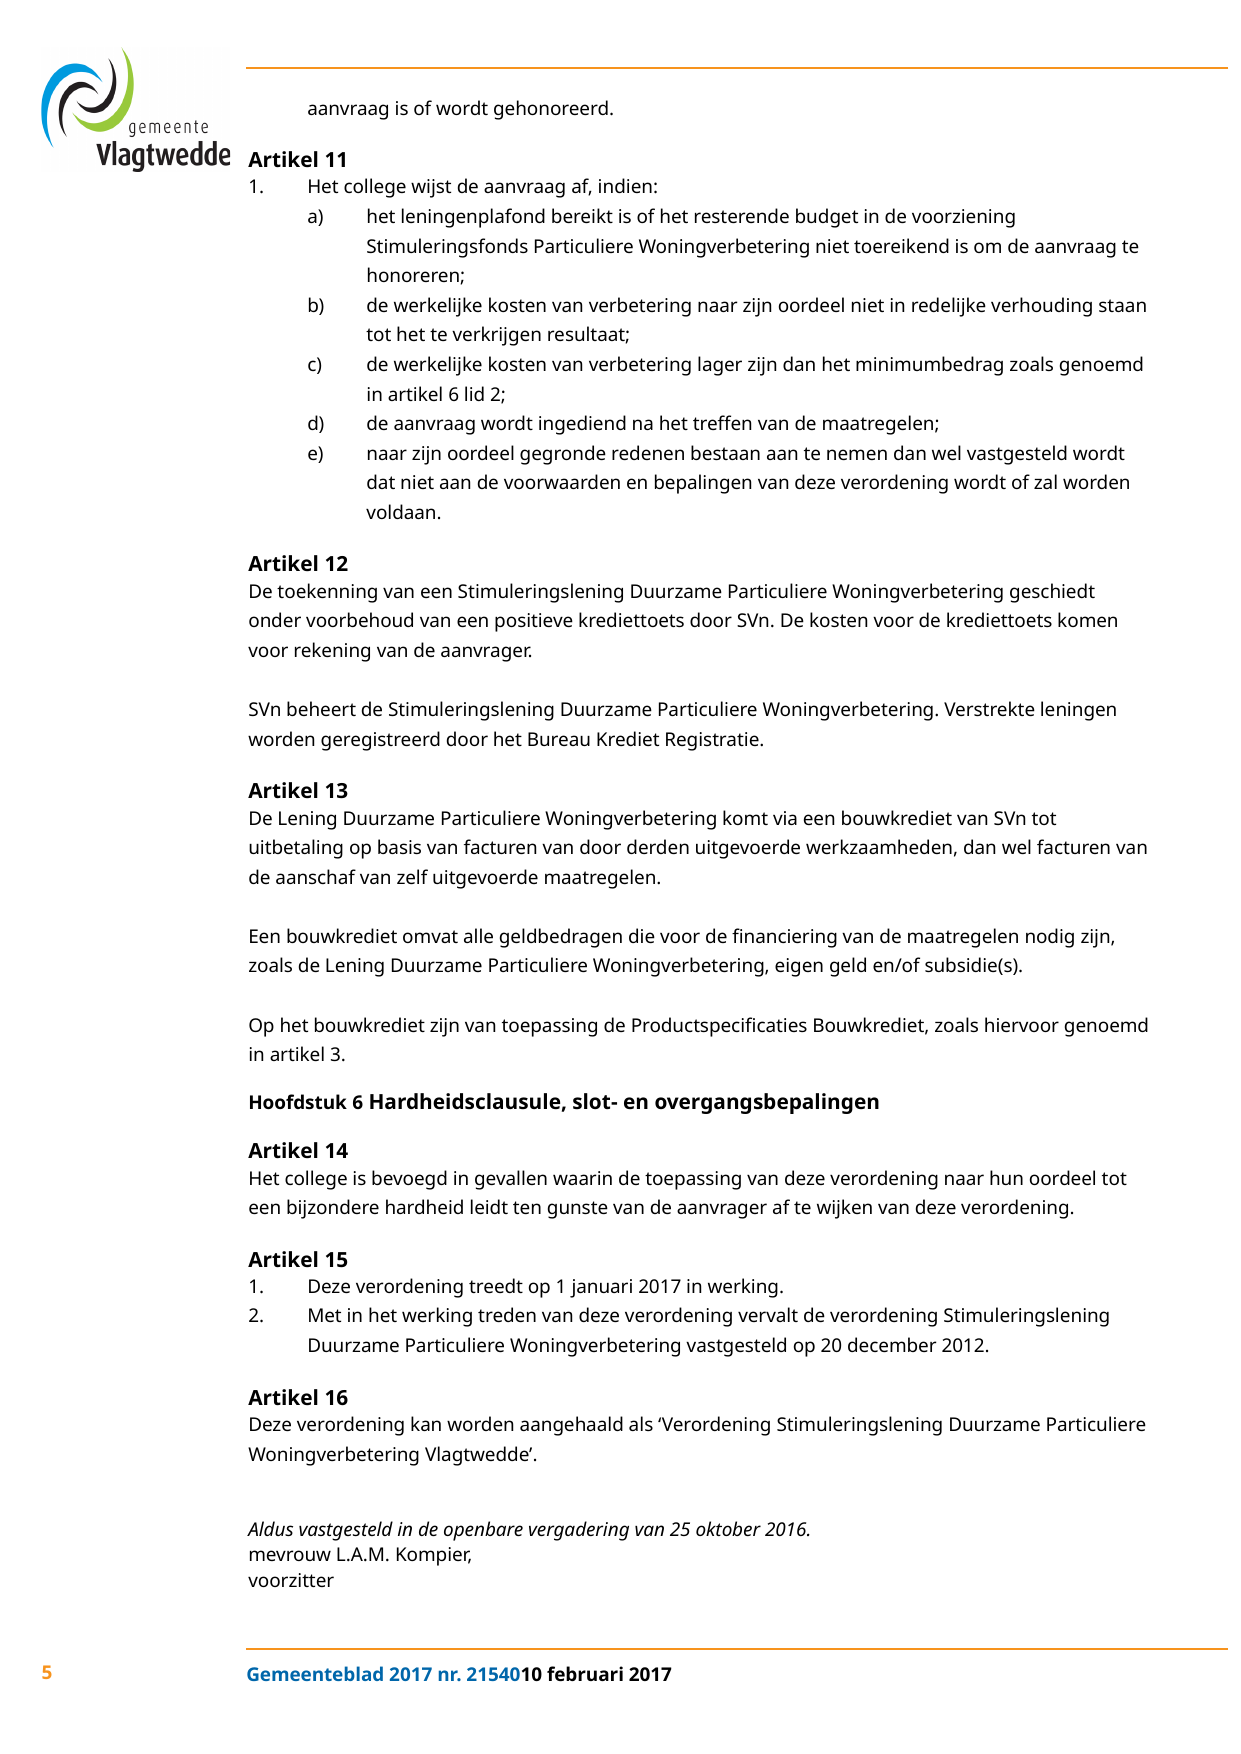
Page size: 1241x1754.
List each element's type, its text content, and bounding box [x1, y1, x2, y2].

text Aldus vastgesteld in de openbare vergadering van 25 oktober 2016. [248, 1516, 1152, 1542]
text Deze verordening kan worden aangehaald als ‘Verordening Stimuleringslening Duurzame Particuliere Woningverbetering Vlagtwedde’. [248, 1411, 1152, 1466]
text De toekenning van een Stimuleringslening Duurzame Particuliere Woningverbetering geschiedt onder voorbehoud van een positieve krediettoets door SVn. De kosten voor de krediettoets komen voor rekening van de aanvrager. [248, 578, 1152, 663]
text Artikel 12 [248, 549, 1152, 578]
list Deze verordening treedt op 1 januari 2017 in werking. [248, 1273, 1152, 1299]
list de aanvraag wordt ingediend na het treffen van de maatregelen; [307, 410, 1152, 436]
list het leningenplafond bereikt is of het resterende budget in de voorziening Stimuleringsfonds Particuliere Woningverbetering niet toereikend is om de aanvraag te honoreren; [307, 203, 1152, 288]
text Artikel 15 [248, 1245, 1152, 1273]
text Artikel 16 [248, 1383, 1152, 1411]
text Artikel 11 [248, 145, 1152, 174]
list de werkelijke kosten van verbetering lager zijn dan het minimumbedrag zoals genoemd in artikel 6 lid 2; [307, 351, 1152, 406]
text Het college is bevoegd in gevallen waarin de toepassing van deze verordening naar hun oordeel tot een bijzondere hardheid leidt ten gunste van de aanvrager af te wijken van deze verordening. [248, 1165, 1152, 1220]
text SVn beheert de Stimuleringslening Duurzame Particuliere Woningverbetering. Verstrekte leningen worden geregistreerd door het Bureau Krediet Registratie. [248, 696, 1152, 752]
list aanvraag is of wordt gehonoreerd. [248, 95, 1152, 121]
text mevrouw L.A.M. Kompier, [248, 1542, 1152, 1567]
list Met in het werking treden van deze verordening vervalt de verordening Stimuleringslening Duurzame Particuliere Woningverbetering vastgesteld op 20 december 2012. [248, 1303, 1152, 1358]
text Op het bouwkrediet zijn van toepassing de Productspecificaties Bouwkrediet, zoals hiervoor genoemd in artikel 3. [248, 1012, 1152, 1067]
list Het college wijst de aanvraag af, indien: [248, 174, 1152, 199]
text voorzitter [248, 1567, 1152, 1593]
text Hoofdstuk 6 Hardheidsclausule, slot- en overgangsbepalingen [248, 1087, 1152, 1115]
text De Lening Duurzame Particuliere Woningverbetering komt via een bouwkrediet van SVn tot uitbetaling op basis van facturen van door derden uitgevoerde werkzaamheden, dan wel facturen van de aanschaf van zelf uitgevoerde maatregelen. [248, 805, 1152, 889]
text Een bouwkrediet omvat alle geldbedragen die voor de financiering van de maatregelen nodig zijn, zoals de Lening Duurzame Particuliere Woningverbetering, eigen geld en/of subsidie(s). [248, 923, 1152, 978]
picture [41, 47, 231, 172]
list de werkelijke kosten van verbetering naar zijn oordeel niet in redelijke verhouding staan tot het te verkrijgen resultaat; [307, 292, 1152, 347]
list naar zijn oordeel gegronde redenen bestaan aan te nemen dan wel vastgesteld wordt dat niet aan de voorwaarden en bepalingen van deze verordening wordt of zal worden voldaan. [307, 440, 1152, 525]
text Artikel 14 [248, 1136, 1152, 1165]
text Artikel 13 [248, 776, 1152, 805]
